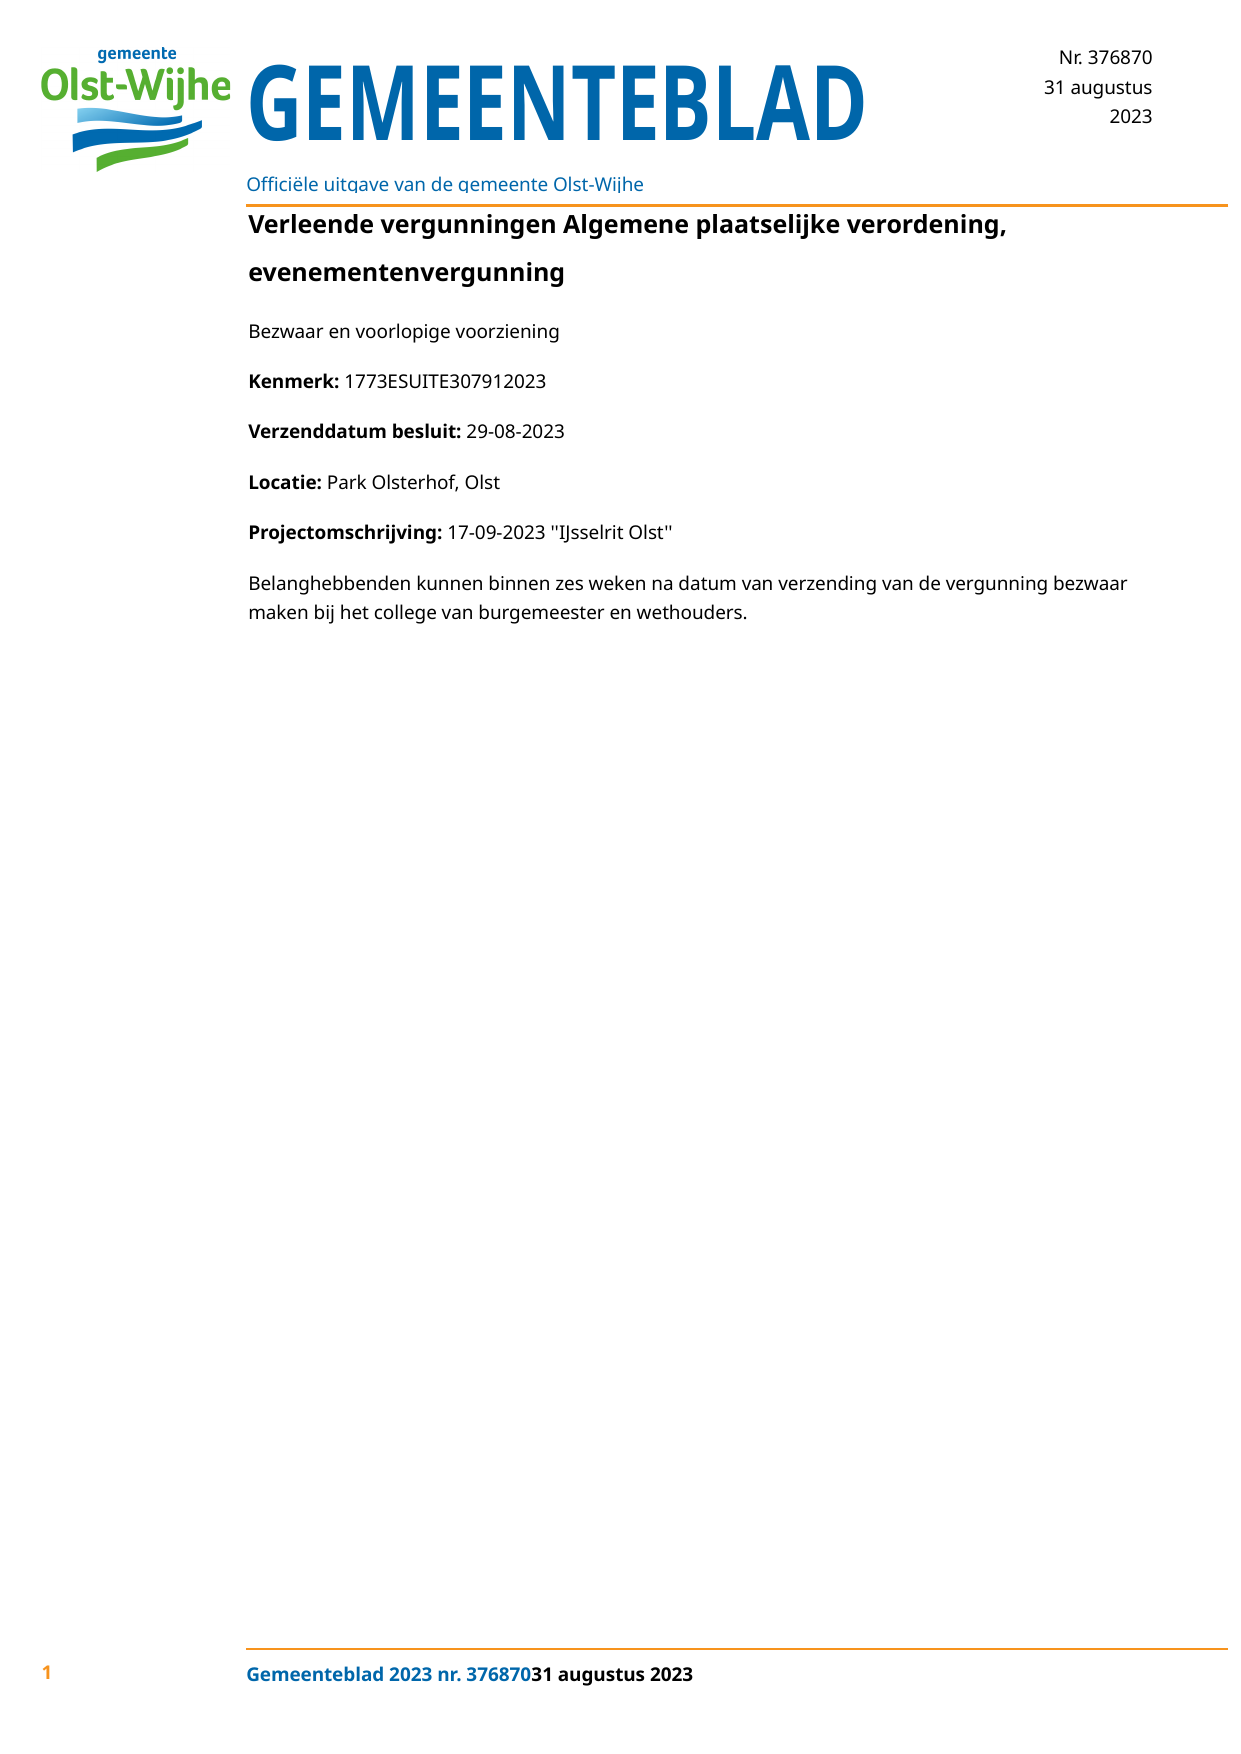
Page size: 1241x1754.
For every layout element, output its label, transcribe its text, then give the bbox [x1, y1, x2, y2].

text Verleende vergunningen Algemene plaatselijke verordening, evenementenvergunning [248, 207, 1152, 288]
text Locatie: Park Olsterhof, Olst [248, 469, 1152, 495]
text Kenmerk: 1773ESUITE307912023 [248, 368, 1152, 394]
text Belanghebbenden kunnen binnen zes weken na datum van verzending van de vergunning bezwaar maken bij het college van burgemeester en wethouders. [248, 570, 1152, 625]
picture [41, 47, 231, 172]
text Bezwaar en voorlopige voorziening [248, 318, 1152, 344]
text Verzenddatum besluit: 29-08-2023 [248, 419, 1152, 444]
text Projectomschrijving: 17-09-2023 ''IJsselrit Olst'' [248, 519, 1152, 545]
